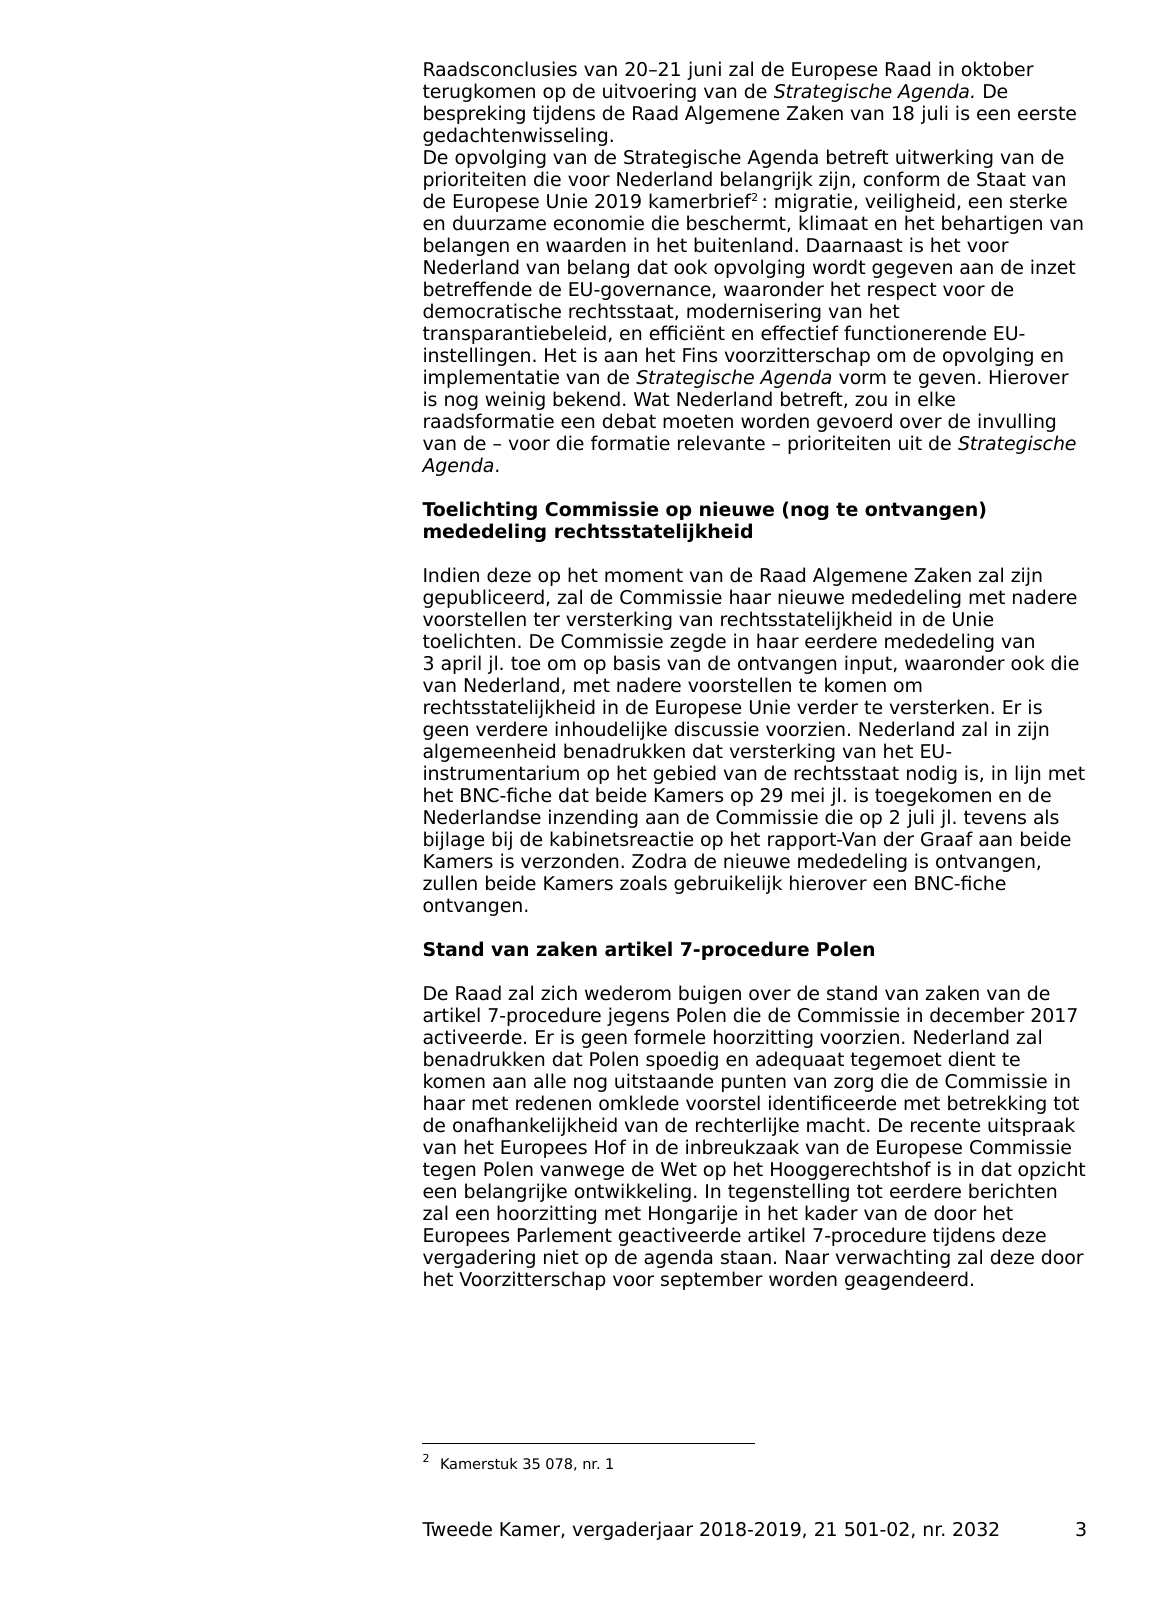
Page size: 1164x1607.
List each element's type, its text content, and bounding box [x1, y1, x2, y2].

text De opvolging van de Strategische Agenda betreft uitwerking van de prioriteiten die voor Nederland belangrijk zijn, conform de Staat van de Europese Unie 2019 kamerbrief: migratie, veiligheid, een sterke en duurzame economie die beschermt, klimaat en het behartigen van belangen en waarden in het buitenland. Daarnaast is het voor Nederland van belang dat ook opvolging wordt gegeven aan de inzet betreffende de EU-governance, waaronder het respect voor de democratische rechtsstaat, modernisering van het transparantiebeleid, en efficiënt en effectief functionerende EU-instellingen. Het is aan het Fins voorzitterschap om de opvolging en implementatie van de Strategische Agenda vorm te geven. Hierover is nog weinig bekend. Wat Nederland betreft, zou in elke raadsformatie een debat moeten worden gevoerd over de invulling van de – voor die formatie relevante – prioriteiten uit de Strategische Agenda. [422, 147, 1087, 477]
text Raadsconclusies van 20–21 juni zal de Europese Raad in oktober terugkomen op de uitvoering van de Strategische Agenda. De bespreking tijdens de Raad Algemene Zaken van 18 juli is een eerste gedachtenwisseling. [422, 59, 1087, 147]
text De Raad zal zich wederom buigen over de stand van zaken van de artikel 7-procedure jegens Polen die de Commissie in december 2017 activeerde. Er is geen formele hoorzitting voorzien. Nederland zal benadrukken dat Polen spoedig en adequaat tegemoet dient te komen aan alle nog uitstaande punten van zorg die de Commissie in haar met redenen omklede voorstel identificeerde met betrekking tot de onafhankelijkheid van de rechterlijke macht. De recente uitspraak van het Europees Hof in de inbreukzaak van de Europese Commissie tegen Polen vanwege de Wet op het Hooggerechtshof is in dat opzicht een belangrijke ontwikkeling. In tegenstelling tot eerdere berichten zal een hoorzitting met Hongarije in het kader van de door het Europees Parlement geactiveerde artikel 7-procedure tijdens deze vergadering niet op de agenda staan. Naar verwachting zal deze door het Voorzitterschap voor september worden geagendeerd. [422, 983, 1087, 1291]
text Indien deze op het moment van de Raad Algemene Zaken zal zijn gepubliceerd, zal de Commissie haar nieuwe mededeling met nadere voorstellen ter versterking van rechtsstatelijkheid in de Unie toelichten. De Commissie zegde in haar eerdere mededeling van 3 april jl. toe om op basis van de ontvangen input, waaronder ook die van Nederland, met nadere voorstellen te komen om rechtsstatelijkheid in de Europese Unie verder te versterken. Er is geen verdere inhoudelijke discussie voorzien. Nederland zal in zijn algemeenheid benadrukken dat versterking van het EU-instrumentarium op het gebied van de rechtsstaat nodig is, in lijn met het BNC-fiche dat beide Kamers op 29 mei jl. is toegekomen en de Nederlandse inzending aan de Commissie die op 2 juli jl. tevens als bijlage bij de kabinetsreactie op het rapport-Van der Graaf aan beide Kamers is verzonden. Zodra de nieuwe mededeling is ontvangen, zullen beide Kamers zoals gebruikelijk hierover een BNC-fiche ontvangen. [422, 565, 1087, 917]
text Kamerstuk 35 078, nr. 1 [422, 1452, 1087, 1474]
subtitle Stand van zaken artikel 7-procedure Polen [422, 939, 1087, 961]
subtitle Toelichting Commissie op nieuwe (nog te ontvangen) mededeling rechtsstatelijkheid [422, 499, 1087, 543]
